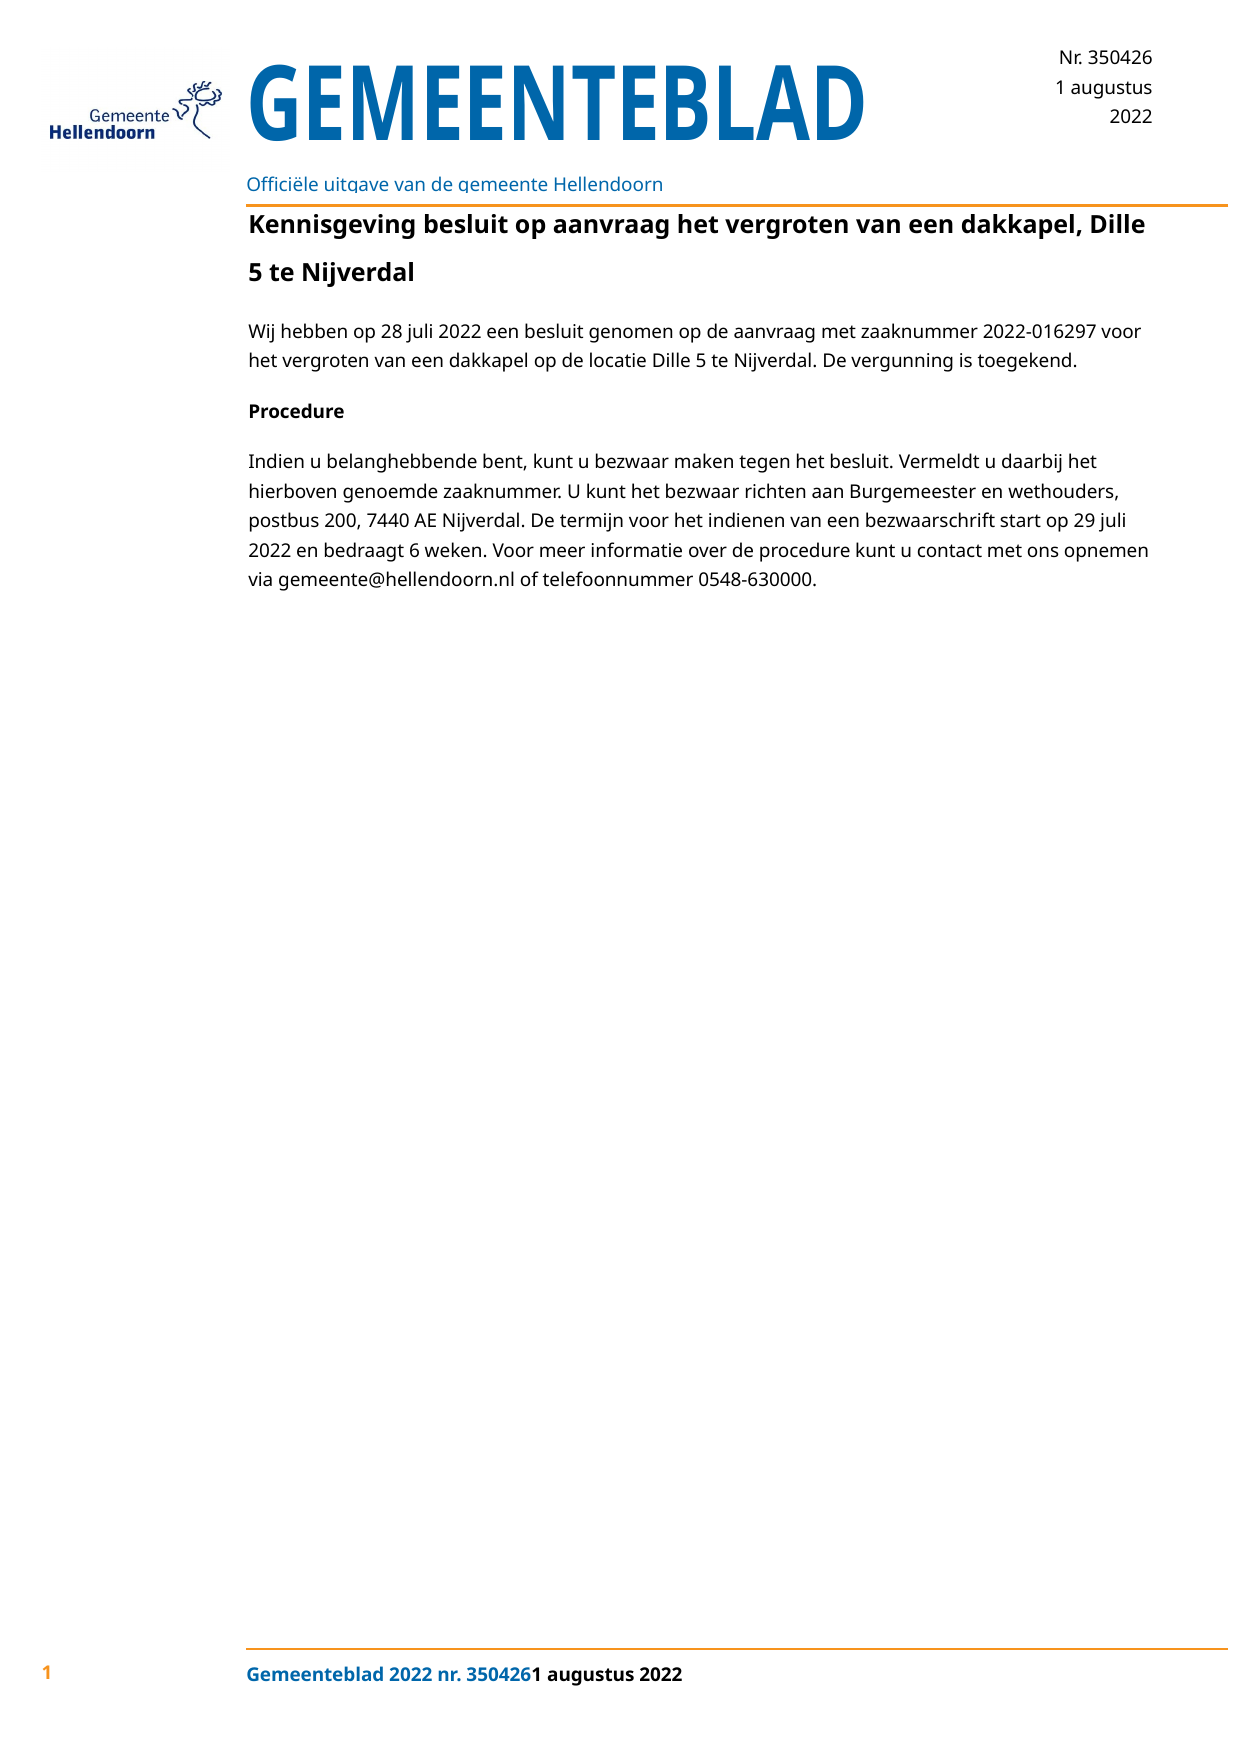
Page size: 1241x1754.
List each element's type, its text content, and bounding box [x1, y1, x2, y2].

text Procedure [248, 398, 1152, 424]
picture [41, 47, 231, 172]
text Indien u belanghebbende bent, kunt u bezwaar maken tegen het besluit. Vermeldt u daarbij het hierboven genoemde zaaknummer. U kunt het bezwaar richten aan Burgemeester en wethouders, postbus 200, 7440 AE Nijverdal. De termijn voor het indienen van een bezwaarschrift start op 29 juli 2022 en bedraagt 6 weken. Voor meer informatie over de procedure kunt u contact met ons opnemen via gemeente@hellendoorn.nl of telefoonnummer 0548-630000. [248, 448, 1152, 592]
text Kennisgeving besluit op aanvraag het vergroten van een dakkapel, Dille 5 te Nijverdal [248, 207, 1152, 288]
text Wij hebben op 28 juli 2022 een besluit genomen op de aanvraag met zaaknummer 2022-016297 voor het vergroten van een dakkapel op de locatie Dille 5 te Nijverdal. De vergunning is toegekend. [248, 318, 1152, 373]
